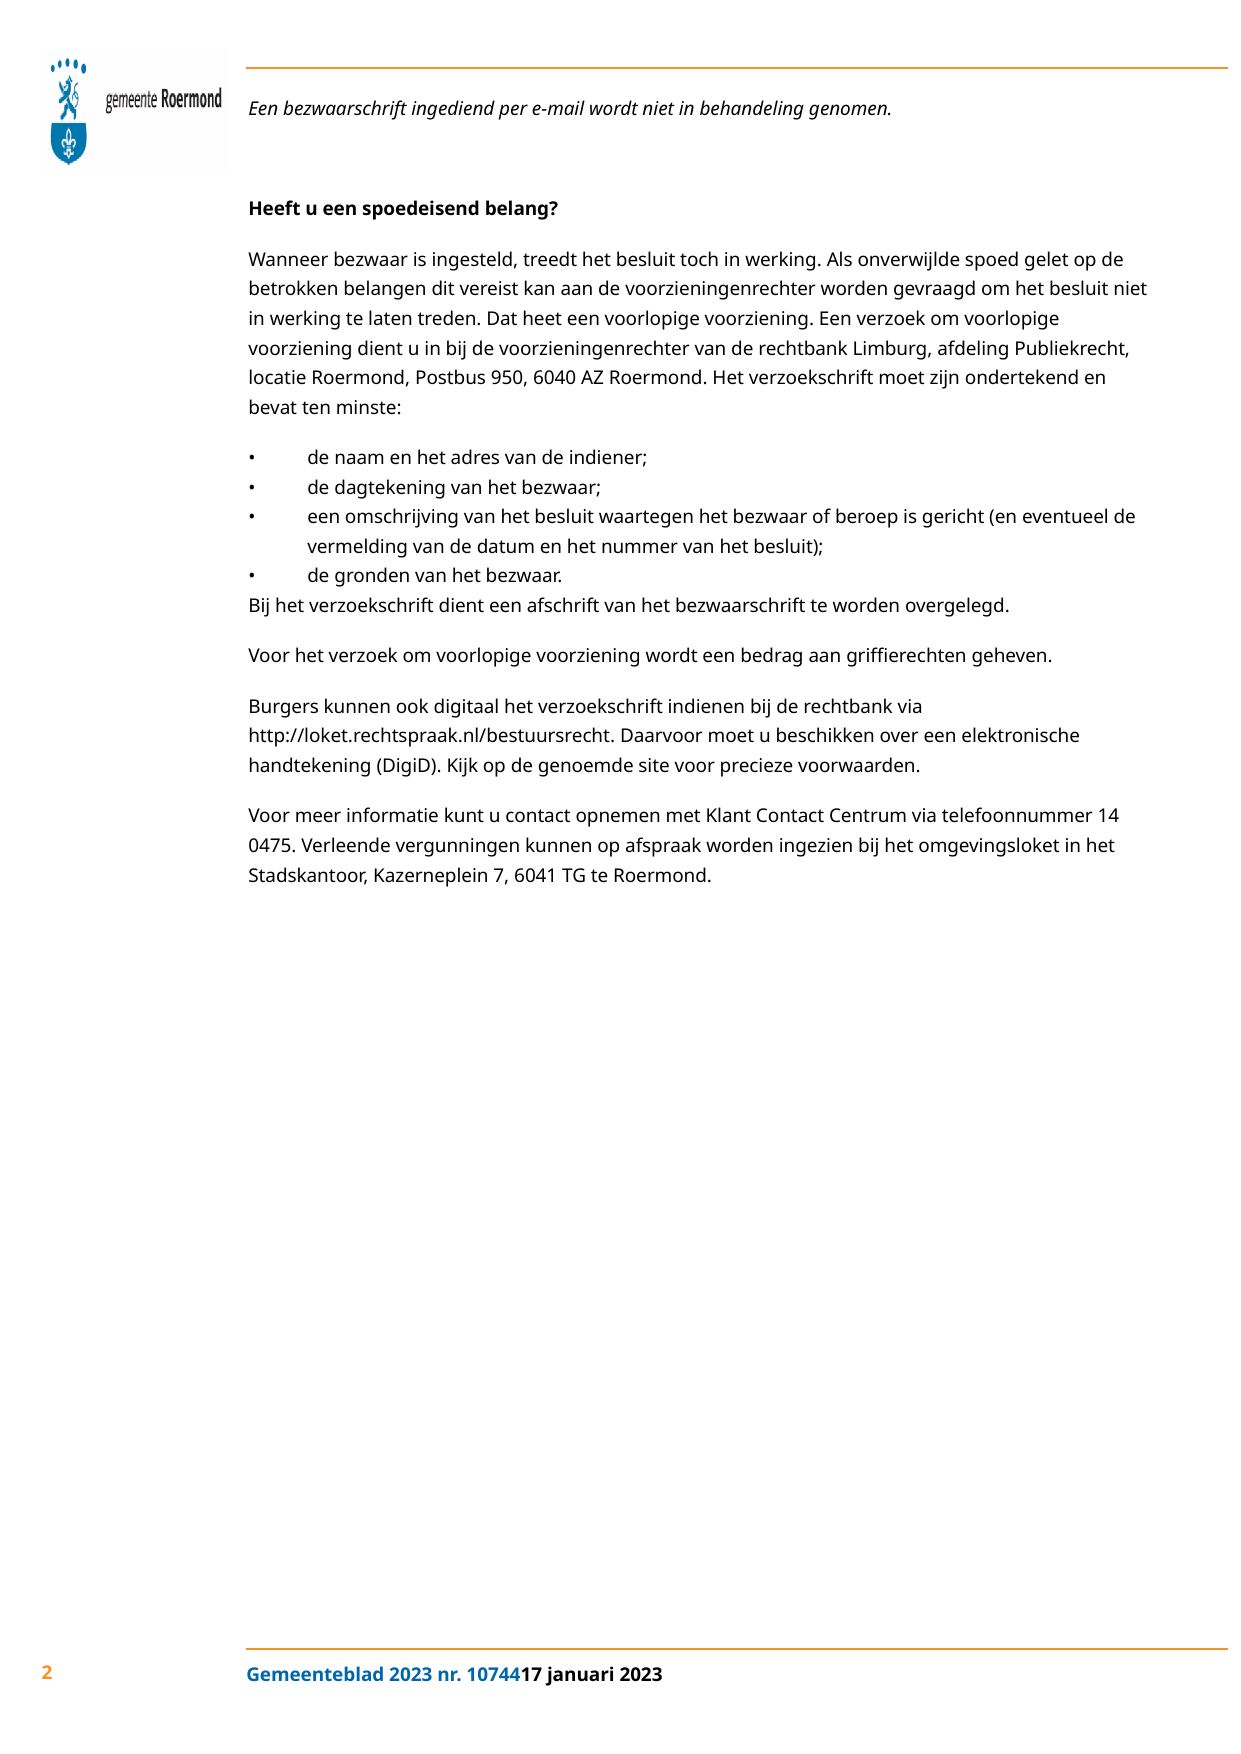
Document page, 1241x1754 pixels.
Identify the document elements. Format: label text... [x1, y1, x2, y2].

text Wanneer bezwaar is ingesteld, treedt het besluit toch in werking. Als onverwijlde spoed gelet op de betrokken belangen dit vereist kan aan de voorzieningenrechter worden gevraagd om het besluit niet in werking te laten treden. Dat heet een voorlopige voorziening. Een verzoek om voorlopige voorziening dient u in bij de voorzieningenrechter van de rechtbank Limburg, afdeling Publiekrecht, locatie Roermond, Postbus 950, 6040 AZ Roermond. Het verzoekschrift moet zijn ondertekend en bevat ten minste: [248, 246, 1152, 420]
list een omschrijving van het besluit waartegen het bezwaar of beroep is gericht (en eventueel de vermelding van de datum en het nummer van het besluit); [248, 503, 1152, 559]
text Burgers kunnen ook digitaal het verzoekschrift indienen bij de rechtbank via http://loket.rechtspraak.nl/bestuursrecht. Daarvoor moet u beschikken over een elektronische handtekening (DigiD). Kijk op de genoemde site voor precieze voorwaarden. [248, 693, 1152, 778]
text Bij het verzoekschrift dient een afschrift van het bezwaarschrift te worden overgelegd. [248, 592, 1152, 618]
picture [41, 47, 231, 172]
list de dagtekening van het bezwaar; [248, 474, 1152, 500]
text Heeft u een spoedeisend belang? [248, 196, 1152, 221]
list de naam en het adres van de indiener; [248, 444, 1152, 470]
list de gronden van het bezwaar. [248, 563, 1152, 588]
text Voor het verzoek om voorlopige voorziening wordt een bedrag aan griffierechten geheven. [248, 643, 1152, 668]
text Voor meer informatie kunt u contact opnemen met Klant Contact Centrum via telefoonnummer 14 0475. Verleende vergunningen kunnen op afspraak worden ingezien bij het omgevingsloket in het Stadskantoor, Kazerneplein 7, 6041 TG te Roermond. [248, 803, 1152, 888]
text Een bezwaarschrift ingediend per e-mail wordt niet in behandeling genomen. [248, 95, 1152, 121]
